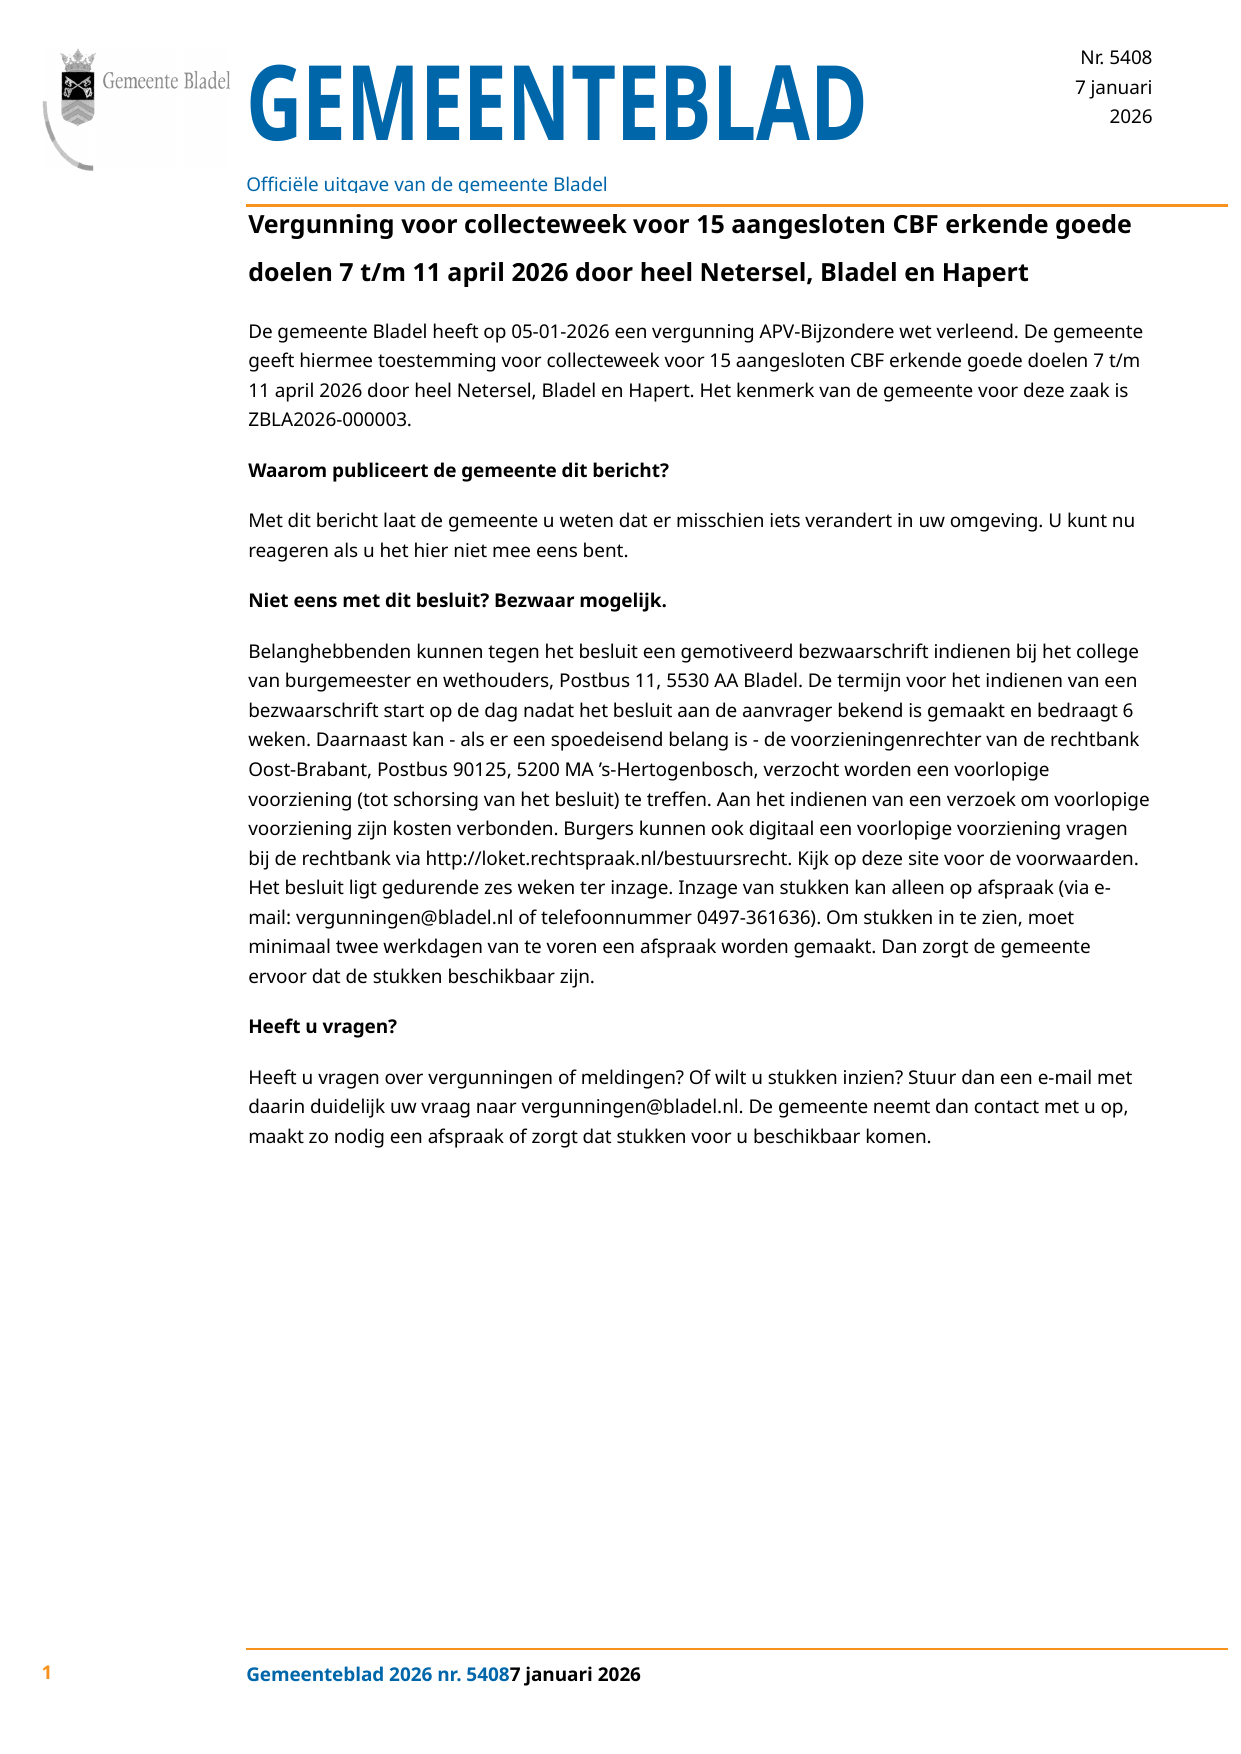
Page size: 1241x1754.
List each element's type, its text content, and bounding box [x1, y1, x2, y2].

text Heeft u vragen over vergunningen of meldingen? Of wilt u stukken inzien? Stuur dan een e-mail met daarin duidelijk uw vraag naar vergunningen@bladel.nl. De gemeente neemt dan contact met u op, maakt zo nodig een afspraak of zorgt dat stukken voor u beschikbaar komen. [248, 1064, 1152, 1149]
text Waarom publiceert de gemeente dit bericht? [248, 457, 1152, 483]
text De gemeente Bladel heeft op 05-01-2026 een vergunning APV-Bijzondere wet verleend. De gemeente geeft hiermee toestemming voor collecteweek voor 15 aangesloten CBF erkende goede doelen 7 t/m 11 april 2026 door heel Netersel, Bladel en Hapert. Het kenmerk van de gemeente voor deze zaak is ZBLA2026-000003. [248, 318, 1152, 432]
text Heeft u vragen? [248, 1014, 1152, 1039]
picture [41, 47, 231, 172]
text Met dit bericht laat de gemeente u weten dat er misschien iets verandert in uw omgeving. U kunt nu reageren als u het hier niet mee eens bent. [248, 507, 1152, 563]
text Belanghebbenden kunnen tegen het besluit een gemotiveerd bezwaarschrift indienen bij het college van burgemeester en wethouders, Postbus 11, 5530 AA Bladel. De termijn voor het indienen van een bezwaarschrift start op de dag nadat het besluit aan de aanvrager bekend is gemaakt en bedraagt 6 weken. Daarnaast kan - als er een spoedeisend belang is - de voorzieningenrechter van de rechtbank Oost-Brabant, Postbus 90125, 5200 MA ’s-Hertogenbosch, verzocht worden een voorlopige voorziening (tot schorsing van het besluit) te treffen. Aan het indienen van een verzoek om voorlopige voorziening zijn kosten verbonden. Burgers kunnen ook digitaal een voorlopige voorziening vragen bij de rechtbank via http://loket.rechtspraak.nl/bestuursrecht. Kijk op deze site voor de voorwaarden. Het besluit ligt gedurende zes weken ter inzage. Inzage van stukken kan alleen op afspraak (via e-mail: vergunningen@bladel.nl of telefoonnummer 0497-361636). Om stukken in te zien, moet minimaal twee werkdagen van te voren een afspraak worden gemaakt. Dan zorgt de gemeente ervoor dat de stukken beschikbaar zijn. [248, 638, 1152, 989]
text Vergunning voor collecteweek voor 15 aangesloten CBF erkende goede doelen 7 t/m 11 april 2026 door heel Netersel, Bladel en Hapert [248, 207, 1152, 288]
text Niet eens met dit besluit? Bezwaar mogelijk. [248, 587, 1152, 613]
